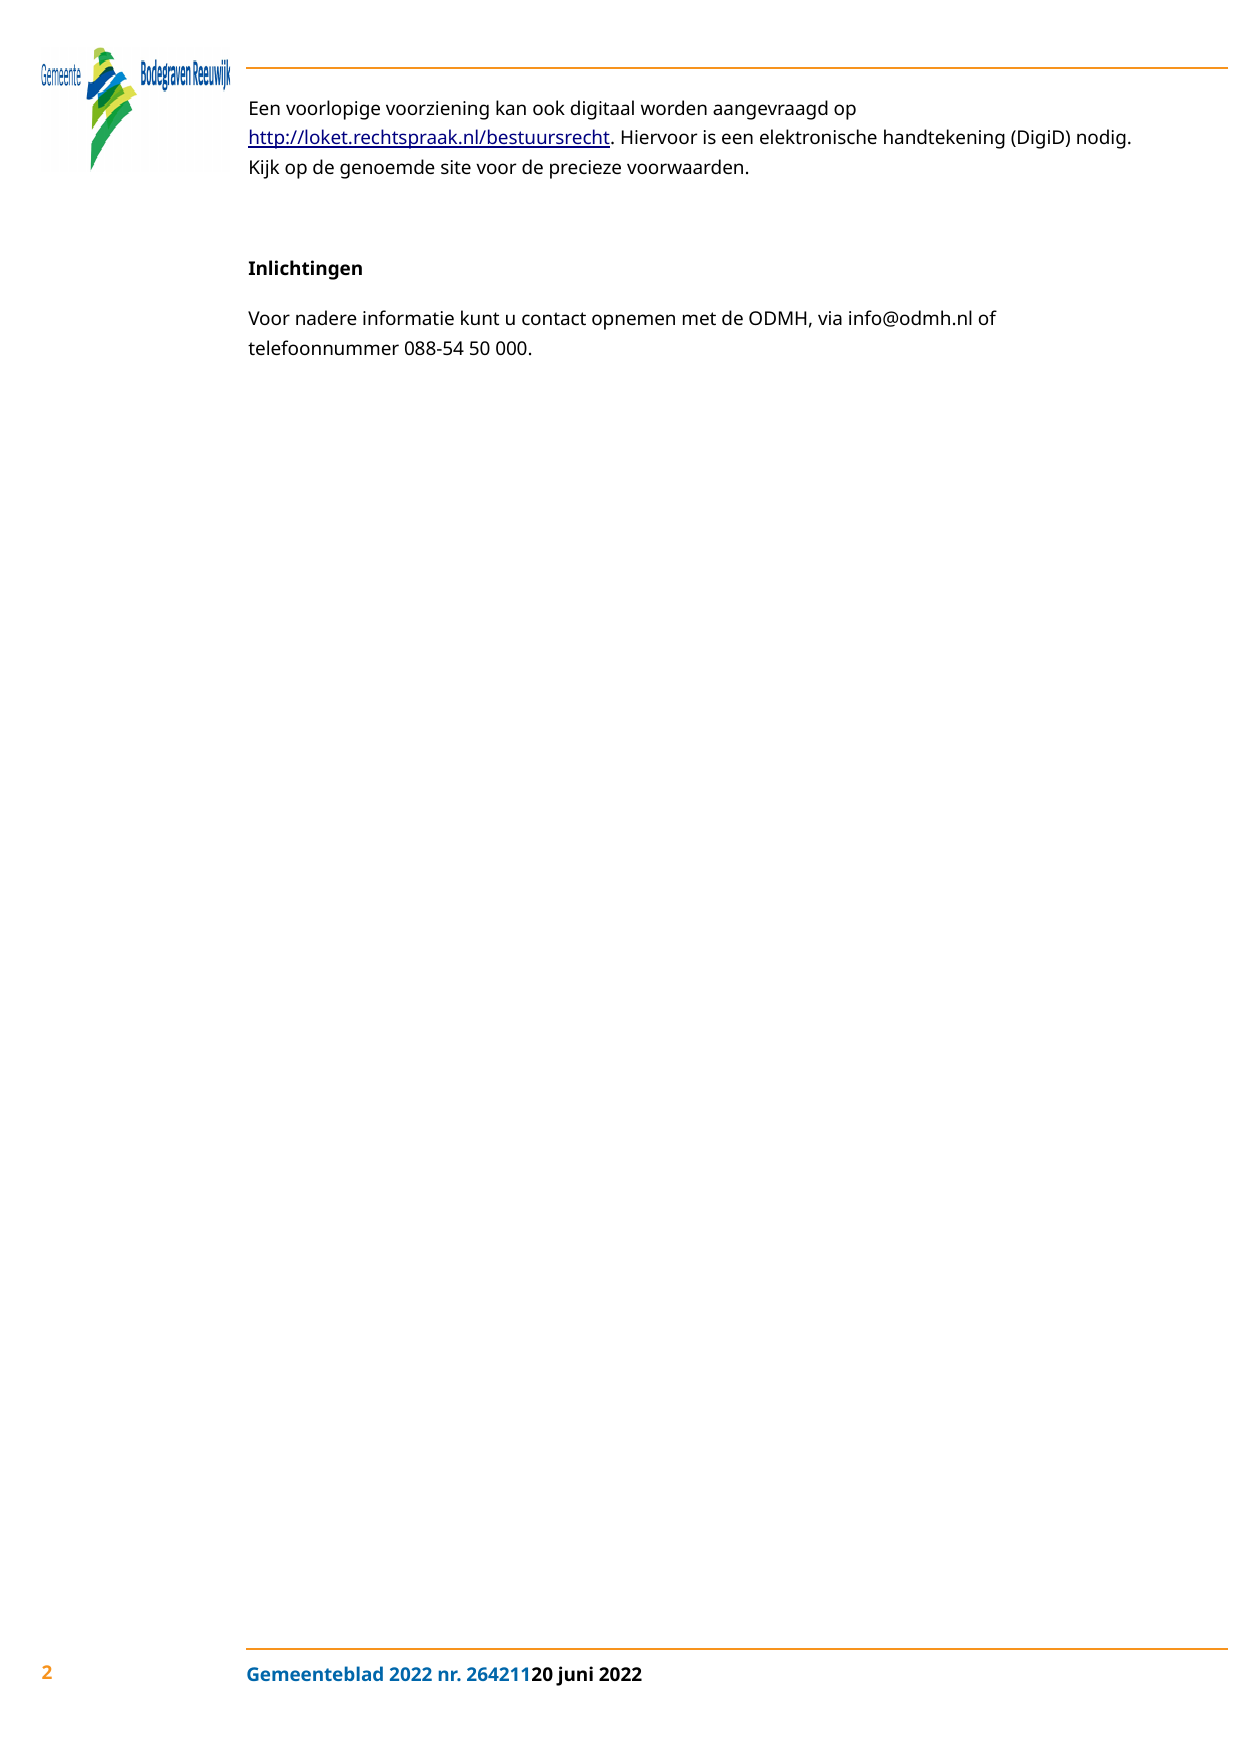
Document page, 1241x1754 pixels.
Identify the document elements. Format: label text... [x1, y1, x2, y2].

text Voor nadere informatie kunt u contact opnemen met de ODMH, via info@odmh.nl of telefoonnummer 088-54 50 000. [248, 305, 1152, 361]
text Een voorlopige voorziening kan ook digitaal worden aangevraagd op http://loket.rechtspraak.nl/bestuursrecht. Hiervoor is een elektronische handtekening (DigiD) nodig. Kijk op de genoemde site voor de precieze voorwaarden. [248, 95, 1152, 180]
picture [41, 47, 231, 172]
text Inlichtingen [248, 255, 1152, 281]
